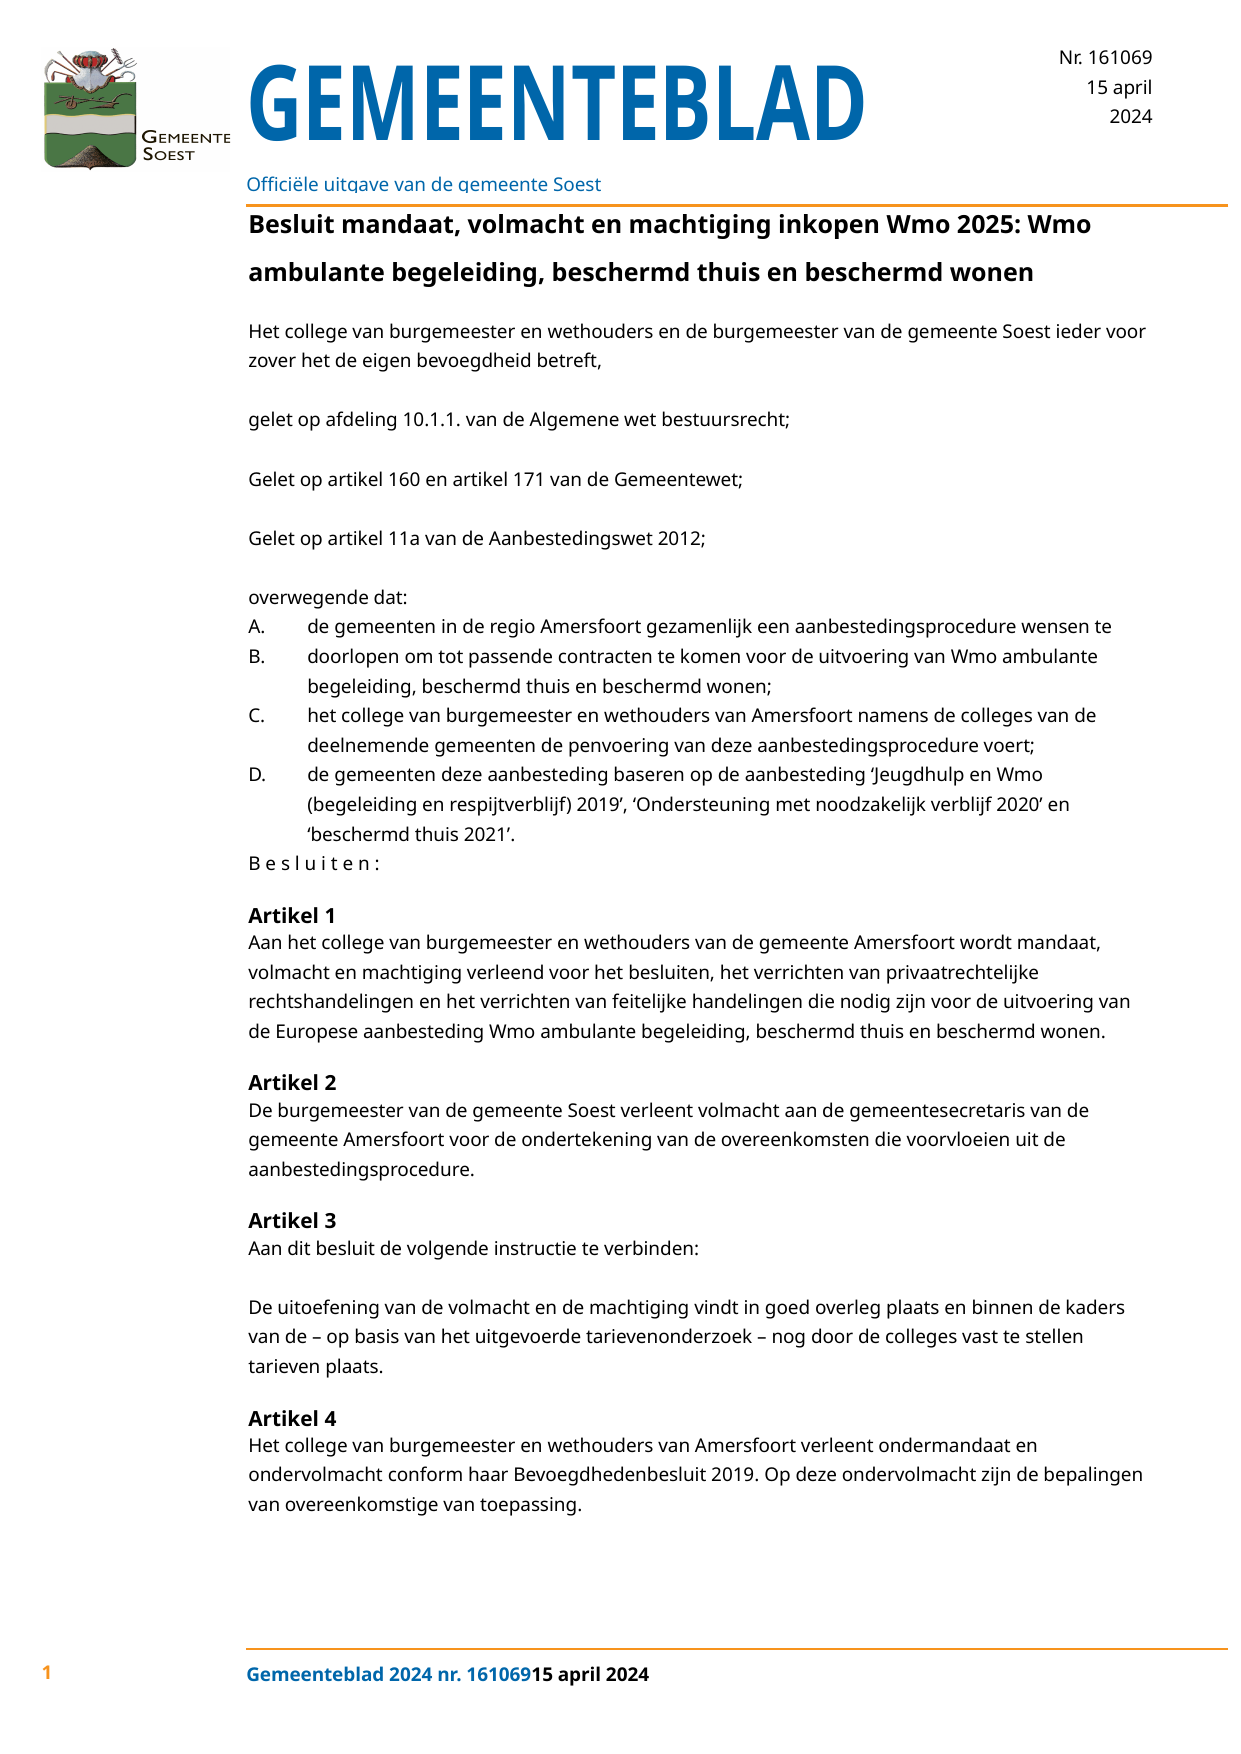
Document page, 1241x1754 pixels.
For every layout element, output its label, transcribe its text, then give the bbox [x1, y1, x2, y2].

text Aan dit besluit de volgende instructie te verbinden: [248, 1235, 1152, 1261]
list de gemeenten deze aanbesteding baseren op de aanbesteding ‘Jeugdhulp en Wmo (begeleiding en respijtverblijf) 2019’, ‘Ondersteuning met noodzakelijk verblijf 2020’ en ‘beschermd thuis 2021’. [248, 762, 1152, 847]
text Artikel 3 [248, 1206, 1152, 1235]
text Artikel 2 [248, 1068, 1152, 1097]
text De uitoefening van de volmacht en de machtiging vindt in goed overleg plaats en binnen de kaders van de – op basis van het uitgevoerde tarievenonderzoek – nog door de colleges vast te stellen tarieven plaats. [248, 1294, 1152, 1379]
text B e s l u i t e n : [248, 850, 1152, 876]
list het college van burgemeester en wethouders van Amersfoort namens de colleges van de deelnemende gemeenten de penvoering van deze aanbestedingsprocedure voert; [248, 702, 1152, 758]
text Gelet op artikel 160 en artikel 171 van de Gemeentewet; [248, 466, 1152, 492]
list doorlopen om tot passende contracten te komen voor de uitvoering van Wmo ambulante begeleiding, beschermd thuis en beschermd wonen; [248, 643, 1152, 699]
text Artikel 4 [248, 1404, 1152, 1432]
text Artikel 1 [248, 901, 1152, 929]
text Besluit mandaat, volmacht en machtiging inkopen Wmo 2025: Wmo ambulante begeleiding, beschermd thuis en beschermd wonen [248, 207, 1152, 288]
text De burgemeester van de gemeente Soest verleent volmacht aan de gemeentesecretaris van de gemeente Amersfoort voor de ondertekening van de overeenkomsten die voorvloeien uit de aanbestedingsprocedure. [248, 1097, 1152, 1182]
text Aan het college van burgemeester en wethouders van de gemeente Amersfoort wordt mandaat, volmacht en machtiging verleend voor het besluiten, het verrichten van privaatrechtelijke rechtshandelingen en het verrichten van feitelijke handelingen die nodig zijn voor de uitvoering van de Europese aanbesteding Wmo ambulante begeleiding, beschermd thuis en beschermd wonen. [248, 929, 1152, 1044]
text overwegende dat: [248, 584, 1152, 610]
picture [41, 47, 231, 172]
list de gemeenten in de regio Amersfoort gezamenlijk een aanbestedingsprocedure wensen te [248, 614, 1152, 639]
text gelet op afdeling 10.1.1. van de Algemene wet bestuursrecht; [248, 407, 1152, 432]
text Het college van burgemeester en wethouders en de burgemeester van de gemeente Soest ieder voor zover het de eigen bevoegdheid betreft, [248, 318, 1152, 373]
text Het college van burgemeester en wethouders van Amersfoort verleent ondermandaat en ondervolmacht conform haar Bevoegdhedenbesluit 2019. Op deze ondervolmacht zijn de bepalingen van overeenkomstige van toepassing. [248, 1432, 1152, 1517]
text Gelet op artikel 11a van de Aanbestedingswet 2012; [248, 525, 1152, 551]
